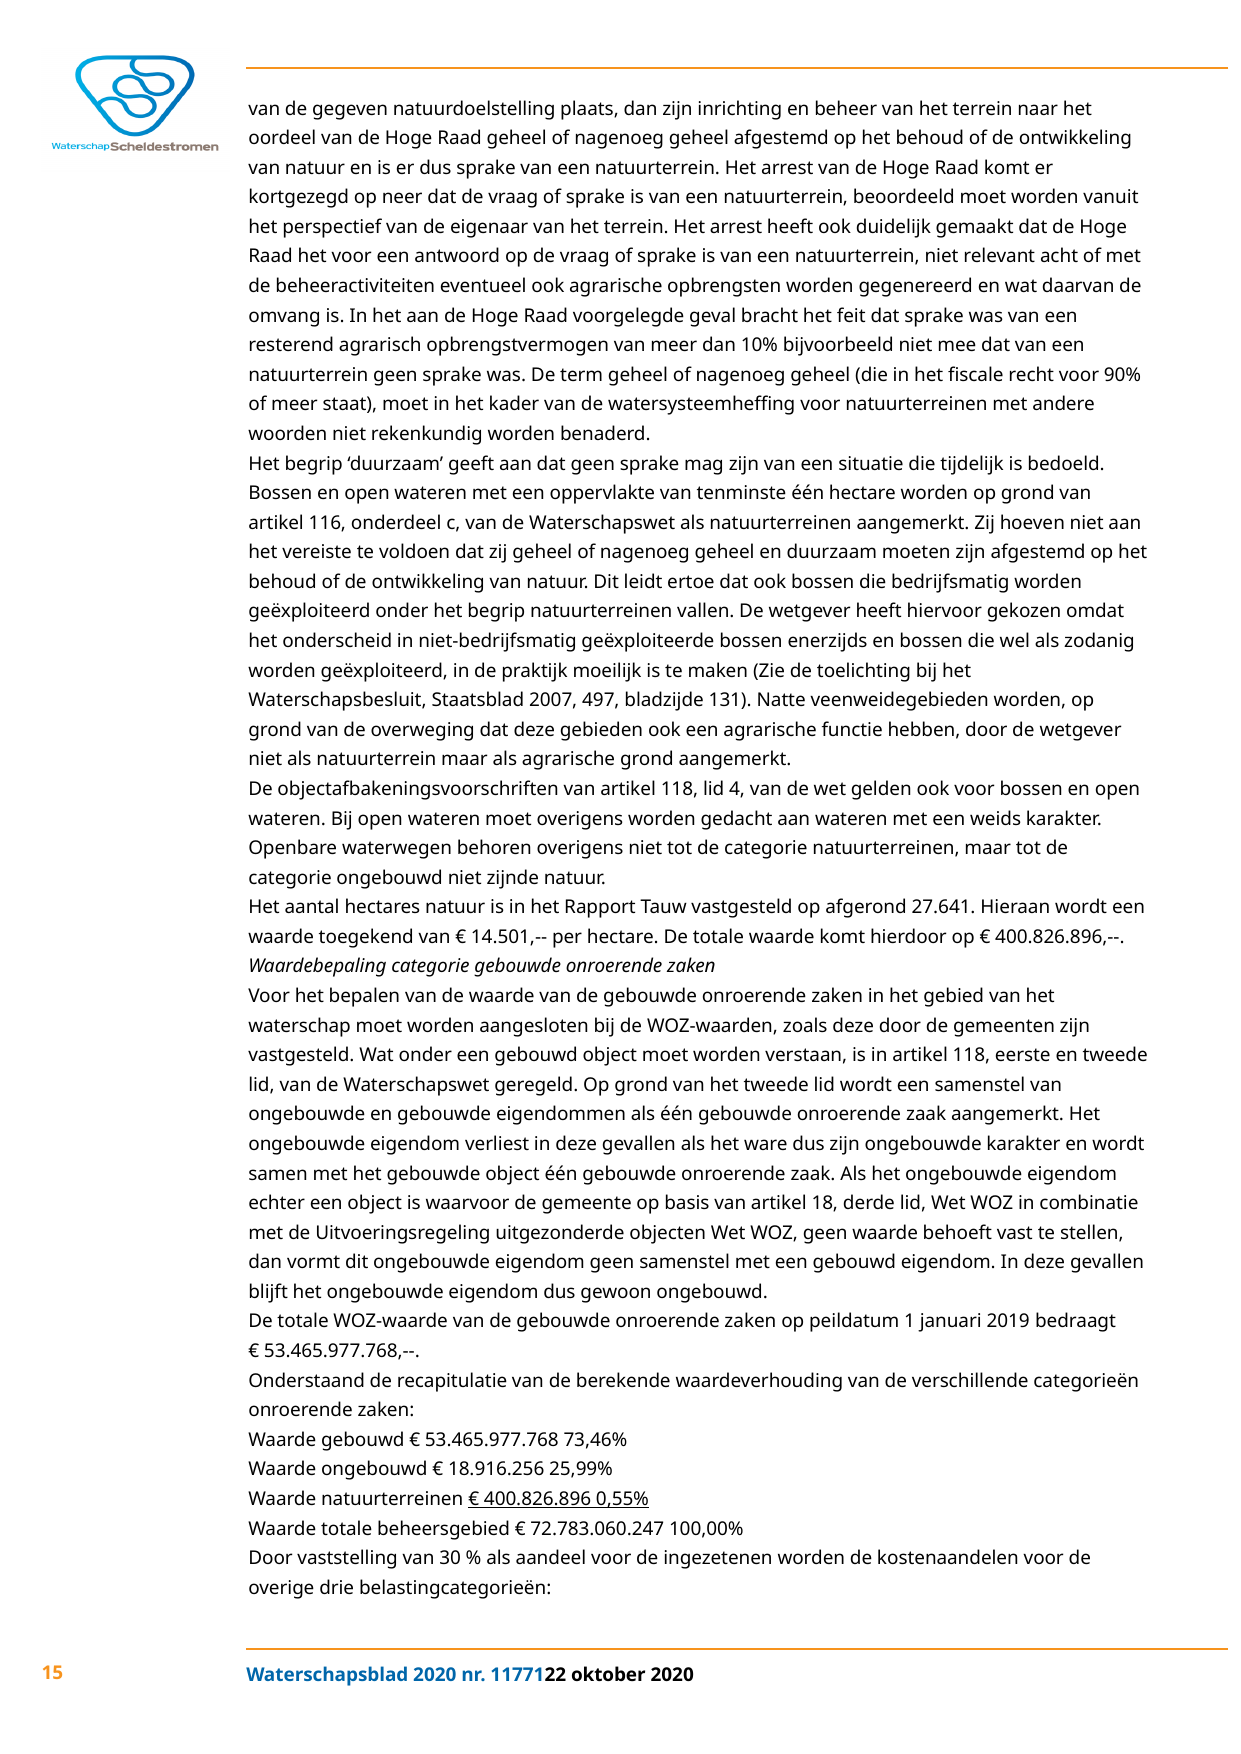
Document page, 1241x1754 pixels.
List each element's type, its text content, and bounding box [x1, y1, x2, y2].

picture [41, 47, 231, 172]
text € 53.465.977.768,--. [248, 1337, 1152, 1363]
text Bossen en open wateren met een oppervlakte van tenminste één hectare worden op grond van artikel 116, onderdeel c, van de Waterschapswet als natuurterreinen aangemerkt. Zij hoeven niet aan het vereiste te voldoen dat zij geheel of nagenoeg geheel en duurzaam moeten zijn afgestemd op het behoud of de ontwikkeling van natuur. Dit leidt ertoe dat ook bossen die bedrijfsmatig worden geëxploiteerd onder het begrip natuurterreinen vallen. De wetgever heeft hiervoor gekozen omdat het onderscheid in niet-bedrijfsmatig geëxploiteerde bossen enerzijds en bossen die wel als zodanig worden geëxploiteerd, in de praktijk moeilijk is te maken (Zie de toelichting bij het Waterschapsbesluit, Staatsblad 2007, 497, bladzijde 131). Natte veenweidegebieden worden, op grond van de overweging dat deze gebieden ook een agrarische functie hebben, door de wetgever niet als natuurterrein maar als agrarische grond aangemerkt. [248, 479, 1152, 771]
text Het aantal hectares natuur is in het Rapport Tauw vastgesteld op afgerond 27.641. Hieraan wordt een waarde toegekend van € 14.501,-- per hectare. De totale waarde komt hierdoor op € 400.826.896,--. [248, 893, 1152, 949]
text Waarde ongebouwd € 18.916.256 25,99% [248, 1456, 1152, 1481]
text De objectafbakeningsvoorschriften van artikel 118, lid 4, van de wet gelden ook voor bossen en open wateren. Bij open wateren moet overigens worden gedacht aan wateren met een weids karakter. Openbare waterwegen behoren overigens niet tot de categorie natuurterreinen, maar tot de categorie ongebouwd niet zijnde natuur. [248, 775, 1152, 890]
text Waarde natuurterreinen € 400.826.896 0,55% [248, 1485, 1152, 1511]
text Voor het bepalen van de waarde van de gebouwde onroerende zaken in het gebied van het waterschap moet worden aangesloten bij de WOZ-waarden, zoals deze door de gemeenten zijn vastgesteld. Wat onder een gebouwd object moet worden verstaan, is in artikel 118, eerste en tweede lid, van de Waterschapswet geregeld. Op grond van het tweede lid wordt een samenstel van ongebouwde en gebouwde eigendommen als één gebouwde onroerende zaak aangemerkt. Het ongebouwde eigendom verliest in deze gevallen als het ware dus zijn ongebouwde karakter en wordt samen met het gebouwde object één gebouwde onroerende zaak. Als het ongebouwde eigendom echter een object is waarvoor de gemeente op basis van artikel 18, derde lid, Wet WOZ in combinatie met de Uitvoeringsregeling uitgezonderde objecten Wet WOZ, geen waarde behoeft vast te stellen, dan vormt dit ongebouwde eigendom geen samenstel met een gebouwd eigendom. In deze gevallen blijft het ongebouwde eigendom dus gewoon ongebouwd. [248, 982, 1152, 1304]
text De totale WOZ-waarde van de gebouwde onroerende zaken op peildatum 1 januari 2019 bedraagt [248, 1308, 1152, 1333]
text Onderstaand de recapitulatie van de berekende waardeverhouding van de verschillende categorieën [248, 1367, 1152, 1393]
text van de gegeven natuurdoelstelling plaats, dan zijn inrichting en beheer van het terrein naar het oordeel van de Hoge Raad geheel of nagenoeg geheel afgestemd op het behoud of de ontwikkeling van natuur en is er dus sprake van een natuurterrein. Het arrest van de Hoge Raad komt er kortgezegd op neer dat de vraag of sprake is van een natuurterrein, beoordeeld moet worden vanuit het perspectief van de eigenaar van het terrein. Het arrest heeft ook duidelijk gemaakt dat de Hoge Raad het voor een antwoord op de vraag of sprake is van een natuurterrein, niet relevant acht of met de beheeractiviteiten eventueel ook agrarische opbrengsten worden gegenereerd en wat daarvan de omvang is. In het aan de Hoge Raad voorgelegde geval bracht het feit dat sprake was van een resterend agrarisch opbrengstvermogen van meer dan 10% bijvoorbeeld niet mee dat van een natuurterrein geen sprake was. De term geheel of nagenoeg geheel (die in het fiscale recht voor 90% of meer staat), moet in het kader van de watersysteemheffing voor natuurterreinen met andere woorden niet rekenkundig worden benaderd. [248, 95, 1152, 446]
text Waardebepaling categorie gebouwde onroerende zaken [248, 953, 1152, 978]
text onroerende zaken: [248, 1396, 1152, 1422]
text Waarde gebouwd € 53.465.977.768 73,46% [248, 1426, 1152, 1452]
text Door vaststelling van 30 % als aandeel voor de ingezetenen worden de kostenaandelen voor de overige drie belastingcategorieën: [248, 1544, 1152, 1600]
text Waarde totale beheersgebied € 72.783.060.247 100,00% [248, 1515, 1152, 1541]
text Het begrip ‘duurzaam’ geeft aan dat geen sprake mag zijn van een situatie die tijdelijk is bedoeld. [248, 450, 1152, 476]
